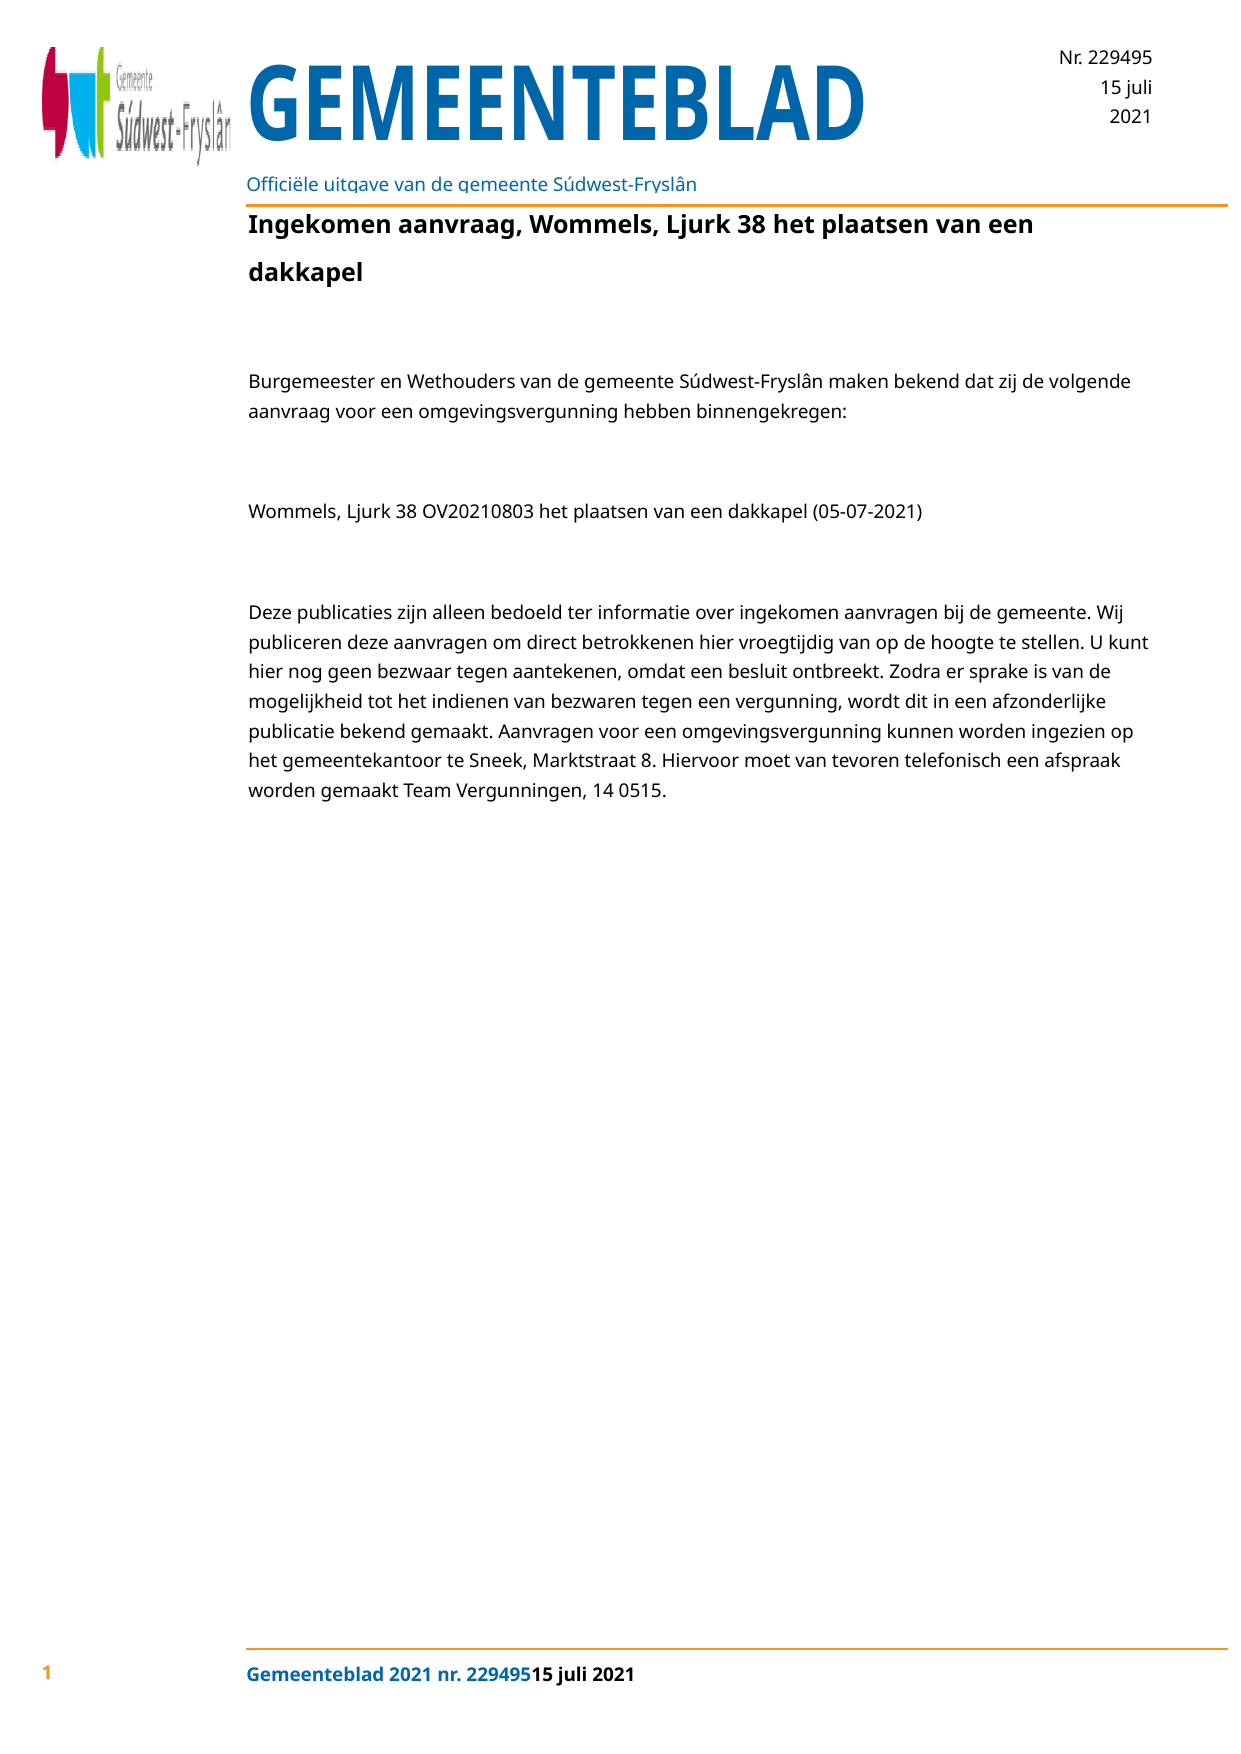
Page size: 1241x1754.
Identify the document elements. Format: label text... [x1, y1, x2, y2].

text Deze publicaties zijn alleen bedoeld ter informatie over ingekomen aanvragen bij de gemeente. Wij publiceren deze aanvragen om direct betrokkenen hier vroegtijdig van op de hoogte te stellen. U kunt hier nog geen bezwaar tegen aantekenen, omdat een besluit ontbreekt. Zodra er sprake is van de mogelijkheid tot het indienen van bezwaren tegen een vergunning, wordt dit in een afzonderlijke publicatie bekend gemaakt. Aanvragen voor een omgevingsvergunning kunnen worden ingezien op het gemeentekantoor te Sneek, Marktstraat 8. Hiervoor moet van tevoren telefonisch een afspraak worden gemaakt Team Vergunningen, 14 0515. [248, 599, 1152, 803]
text Wommels, Ljurk 38 OV20210803 het plaatsen van een dakkapel (05-07-2021) [248, 499, 1152, 524]
picture [41, 47, 231, 172]
text Burgemeester en Wethouders van de gemeente Súdwest-Fryslân maken bekend dat zij de volgende aanvraag voor een omgevingsvergunning hebben binnengekregen: [248, 368, 1152, 424]
text Ingekomen aanvraag, Wommels, Ljurk 38 het plaatsen van een dakkapel [248, 207, 1152, 288]
